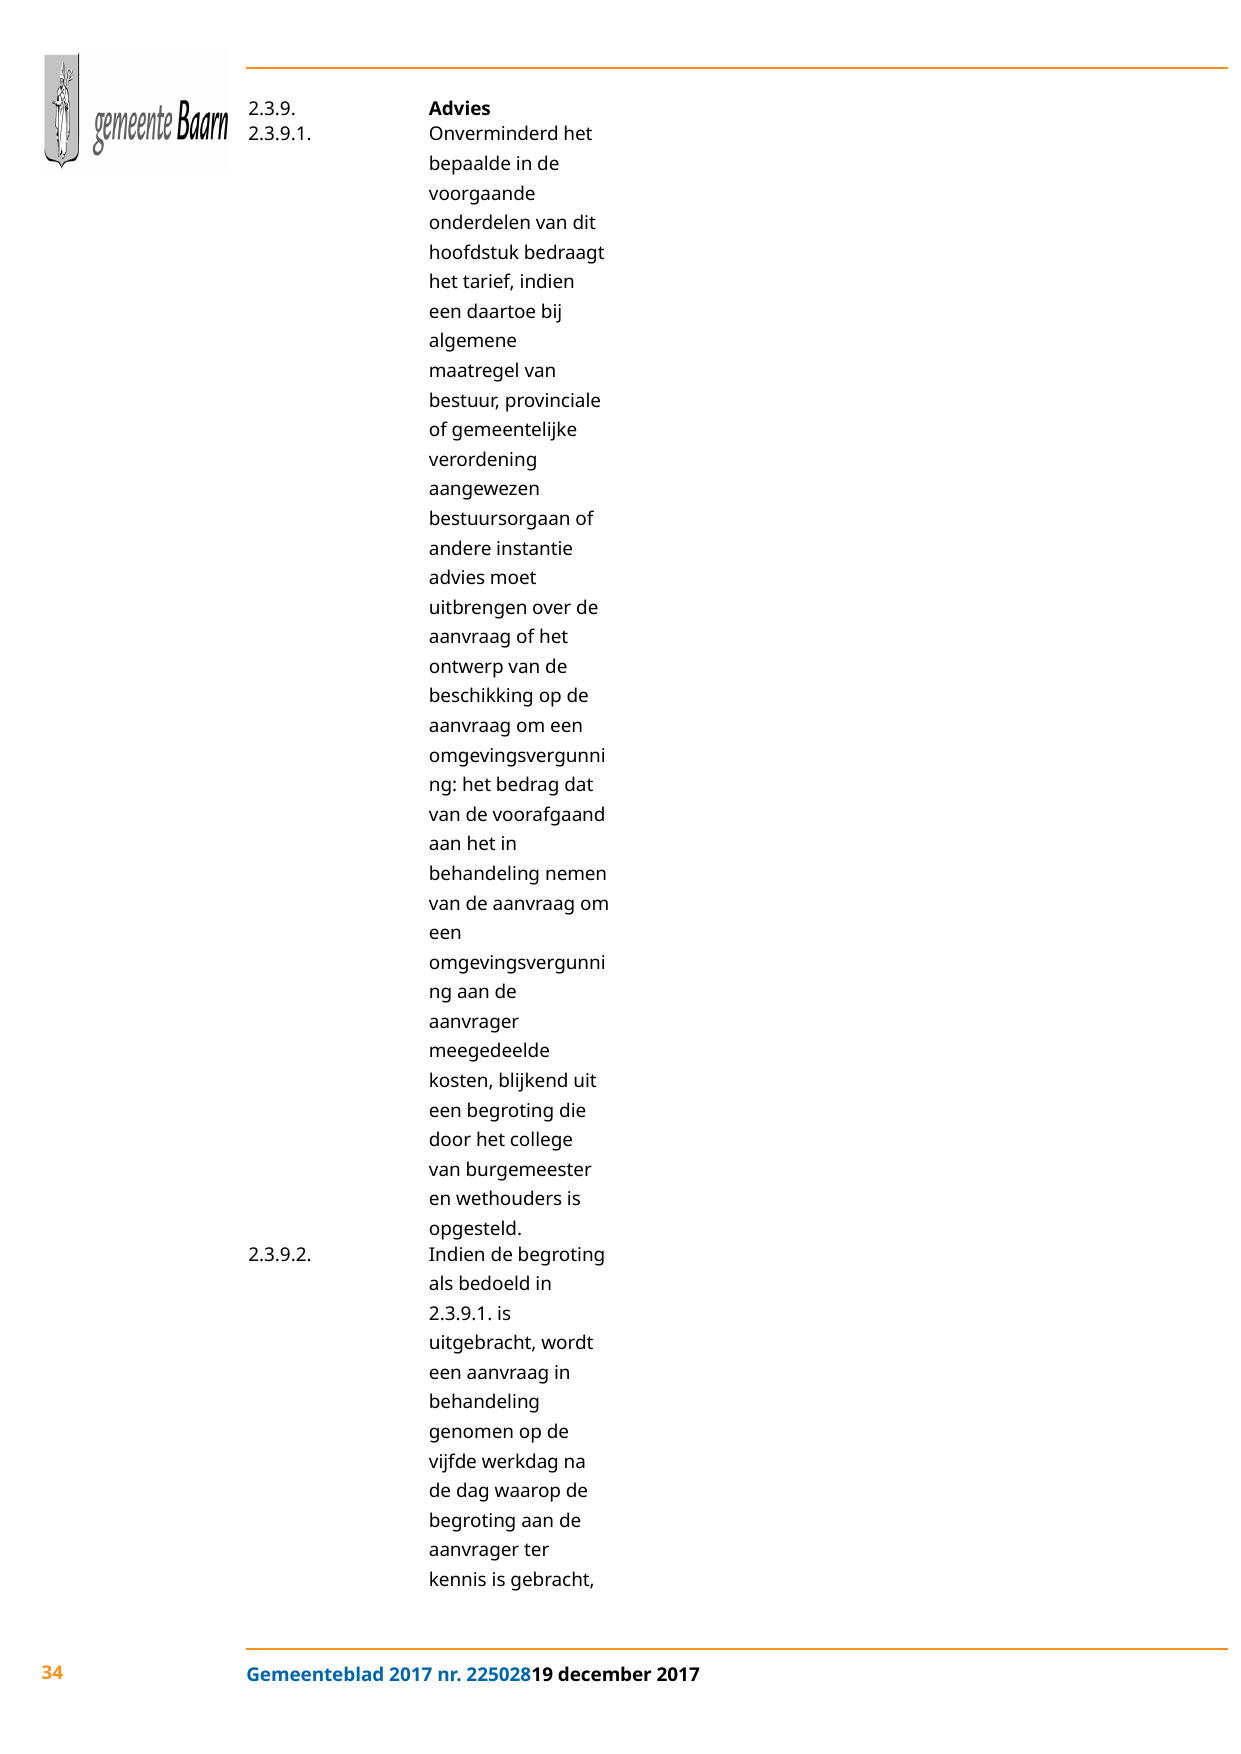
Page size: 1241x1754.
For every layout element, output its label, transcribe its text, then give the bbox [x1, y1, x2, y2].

table_cell [790, 121, 971, 1241]
table_cell [790, 1241, 971, 1592]
table_cell 2.3.9.1. [248, 121, 429, 1241]
table_cell [790, 95, 971, 121]
table_cell [609, 121, 790, 1241]
table_cell Onverminderd het bepaalde in de voorgaande onderdelen van dit hoofdstuk bedraagt het tarief, indien een daartoe bij algemene maatregel van bestuur, provinciale of gemeentelijke verordening aangewezen bestuursorgaan of andere instantie advies moet uitbrengen over de aanvraag of het ontwerp van de beschikking op de aanvraag om een omgevingsvergunning: het bedrag dat van de voorafgaand aan het in behandeling nemen van de aanvraag om een omgevingsvergunning aan de aanvrager meegedeelde kosten, blijkend uit een begroting die door het college van burgemeester en wethouders is opgesteld. [429, 121, 609, 1241]
picture [41, 47, 231, 172]
table_cell Indien de begroting als bedoeld in 2.3.9.1. is uitgebracht, wordt een aanvraag in behandeling genomen op de vijfde werkdag na de dag waarop de begroting aan de aanvrager ter kennis is gebracht, [429, 1241, 609, 1592]
table_cell 2.3.9. [248, 95, 429, 121]
table_cell [609, 1241, 790, 1592]
table_cell [971, 121, 1152, 1241]
table_cell [971, 95, 1152, 121]
table_cell [609, 95, 790, 121]
table_cell 2.3.9.2. [248, 1241, 429, 1592]
table_cell [971, 1241, 1152, 1592]
table_cell Advies [429, 95, 609, 121]
